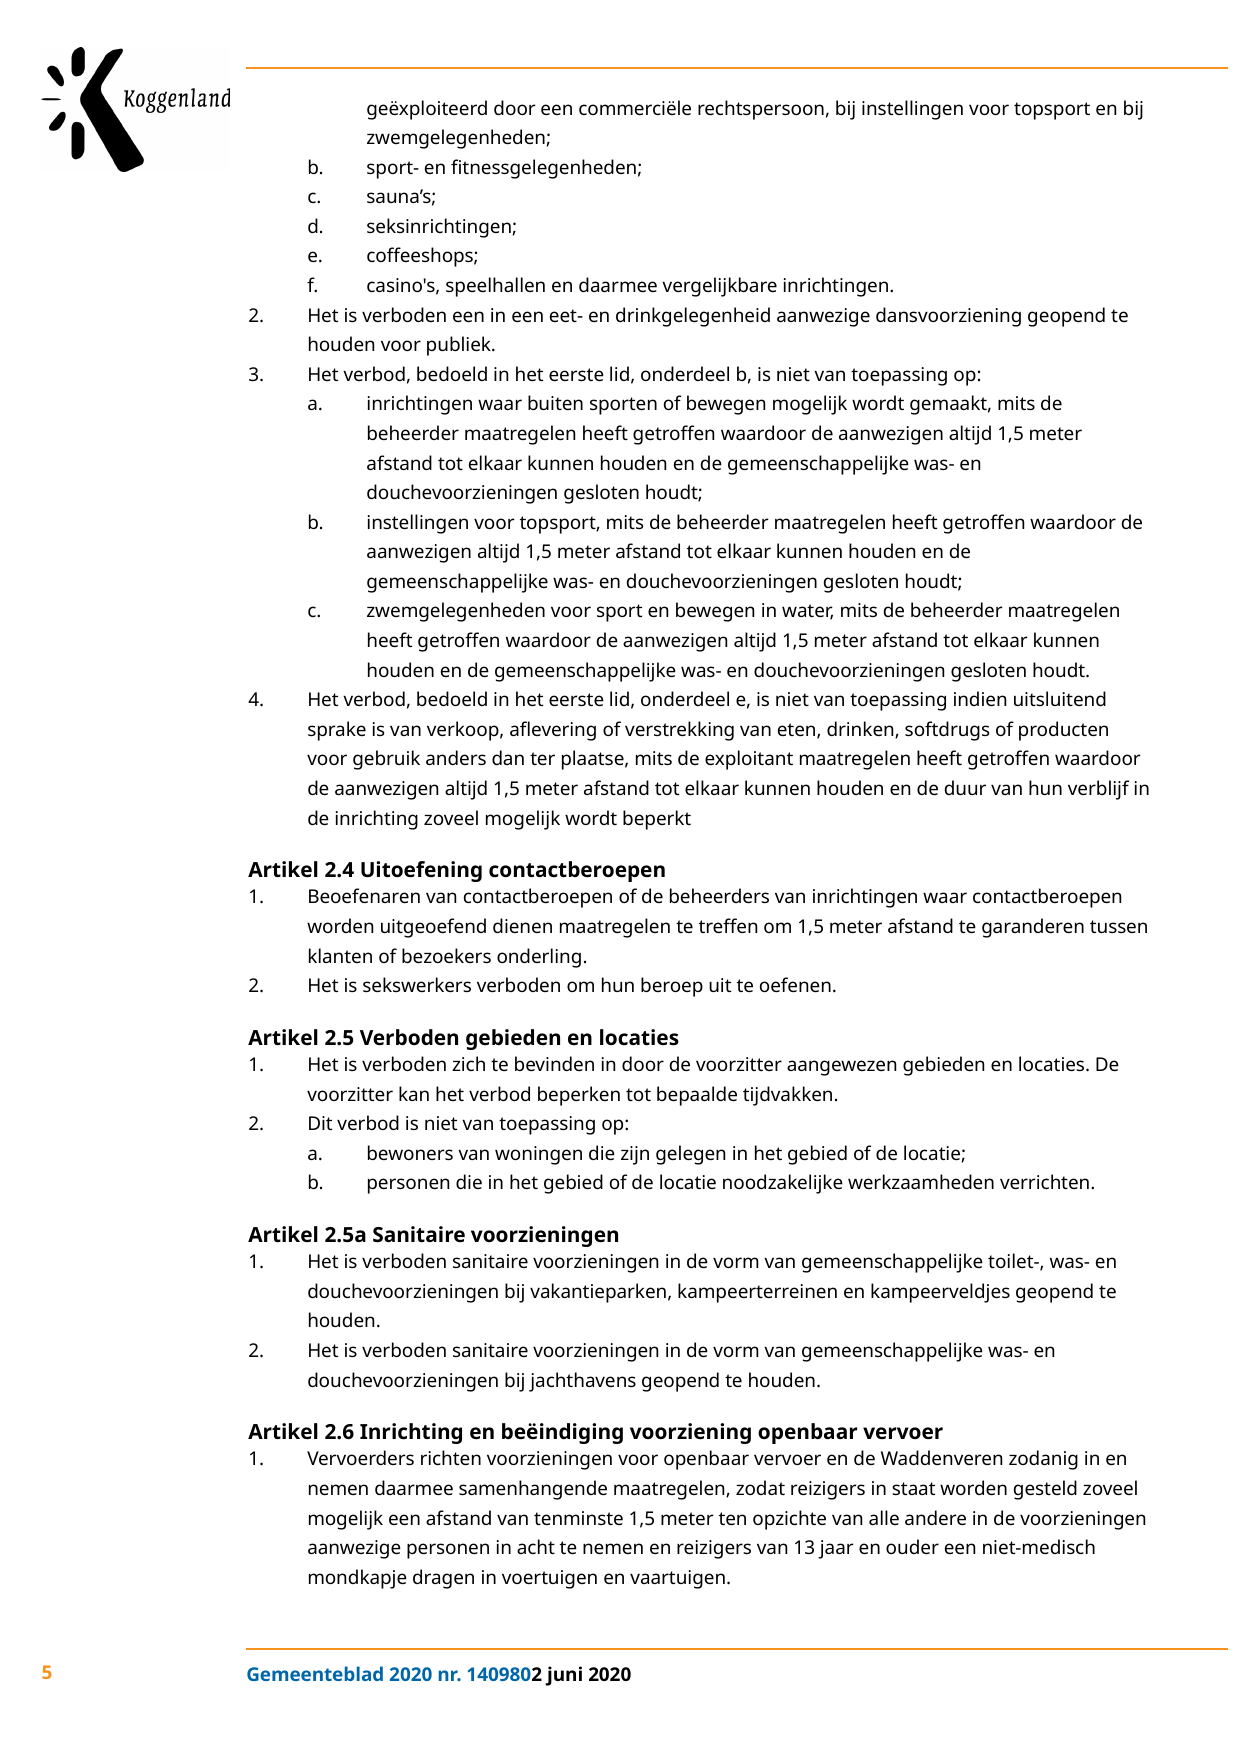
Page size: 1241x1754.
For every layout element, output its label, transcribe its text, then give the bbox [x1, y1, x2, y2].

list personen die in het gebied of de locatie noodzakelijke werkzaamheden verrichten. [307, 1169, 1152, 1195]
list Het verbod, bedoeld in het eerste lid, onderdeel e, is niet van toepassing indien uitsluitend sprake is van verkoop, aflevering of verstrekking van eten, drinken, softdrugs of producten voor gebruik anders dan ter plaatse, mits de exploitant maatregelen heeft getroffen waardoor de aanwezigen altijd 1,5 meter afstand tot elkaar kunnen houden en de duur van hun verblijf in de inrichting zoveel mogelijk wordt beperkt [248, 686, 1152, 831]
list Beoefenaren van contactberoepen of de beheerders van inrichtingen waar contactberoepen worden uitgeoefend dienen maatregelen te treffen om 1,5 meter afstand te garanderen tussen klanten of bezoekers onderling. [248, 884, 1152, 968]
list seksinrichtingen; [307, 213, 1152, 239]
list casino's, speelhallen en daarmee vergelijkbare inrichtingen. [307, 272, 1152, 298]
list zwemgelegenheden voor sport en bewegen in water, mits de beheerder maatregelen heeft getroffen waardoor de aanwezigen altijd 1,5 meter afstand tot elkaar kunnen houden en de gemeenschappelijke was- en douchevoorzieningen gesloten houdt. [307, 598, 1152, 683]
text Artikel 2.4 Uitoefening contactberoepen [248, 855, 1152, 884]
list Het is verboden een in een eet- en drinkgelegenheid aanwezige dansvoorziening geopend te houden voor publiek. [248, 302, 1152, 357]
list Het is verboden sanitaire voorzieningen in de vorm van gemeenschappelijke toilet-, was- en douchevoorzieningen bij vakantieparken, kampeerterreinen en kampeerveldjes geopend te houden. [248, 1248, 1152, 1333]
list Vervoerders richten voorzieningen voor openbaar vervoer en de Waddenveren zodanig in en nemen daarmee samenhangende maatregelen, zodat reizigers in staat worden gesteld zoveel mogelijk een afstand van tenminste 1,5 meter ten opzichte van alle andere in de voorzieningen aanwezige personen in acht te nemen en reizigers van 13 jaar en ouder een niet-medisch mondkapje dragen in voertuigen en vaartuigen. [248, 1446, 1152, 1590]
list Dit verbod is niet van toepassing op: [248, 1110, 1152, 1136]
list Het verbod, bedoeld in het eerste lid, onderdeel b, is niet van toepassing op: [248, 361, 1152, 387]
list inrichtingen waar buiten sporten of bewegen mogelijk wordt gemaakt, mits de beheerder maatregelen heeft getroffen waardoor de aanwezigen altijd 1,5 meter afstand tot elkaar kunnen houden en de gemeenschappelijke was- en douchevoorzieningen gesloten houdt; [307, 391, 1152, 505]
list instellingen voor topsport, mits de beheerder maatregelen heeft getroffen waardoor de aanwezigen altijd 1,5 meter afstand tot elkaar kunnen houden en de gemeenschappelijke was- en douchevoorzieningen gesloten houdt; [307, 509, 1152, 594]
list bewoners van woningen die zijn gelegen in het gebied of de locatie; [307, 1140, 1152, 1166]
picture [41, 47, 231, 172]
list geëxploiteerd door een commerciële rechtspersoon, bij instellingen voor topsport en bij zwemgelegenheden; [307, 95, 1152, 150]
list coffeeshops; [307, 243, 1152, 268]
list Het is verboden sanitaire voorzieningen in de vorm van gemeenschappelijke was- en douchevoorzieningen bij jachthavens geopend te houden. [248, 1337, 1152, 1392]
list Het is verboden zich te bevinden in door de voorzitter aangewezen gebieden en locaties. De voorzitter kan het verbod beperken tot bepaalde tijdvakken. [248, 1051, 1152, 1107]
list Het is sekswerkers verboden om hun beroep uit te oefenen. [248, 972, 1152, 998]
text Artikel 2.6 Inrichting en beëindiging voorziening openbaar vervoer [248, 1417, 1152, 1446]
text Artikel 2.5 Verboden gebieden en locaties [248, 1023, 1152, 1051]
list sauna’s; [307, 183, 1152, 209]
list sport- en fitnessgelegenheden; [307, 154, 1152, 180]
text Artikel 2.5a Sanitaire voorzieningen [248, 1220, 1152, 1248]
